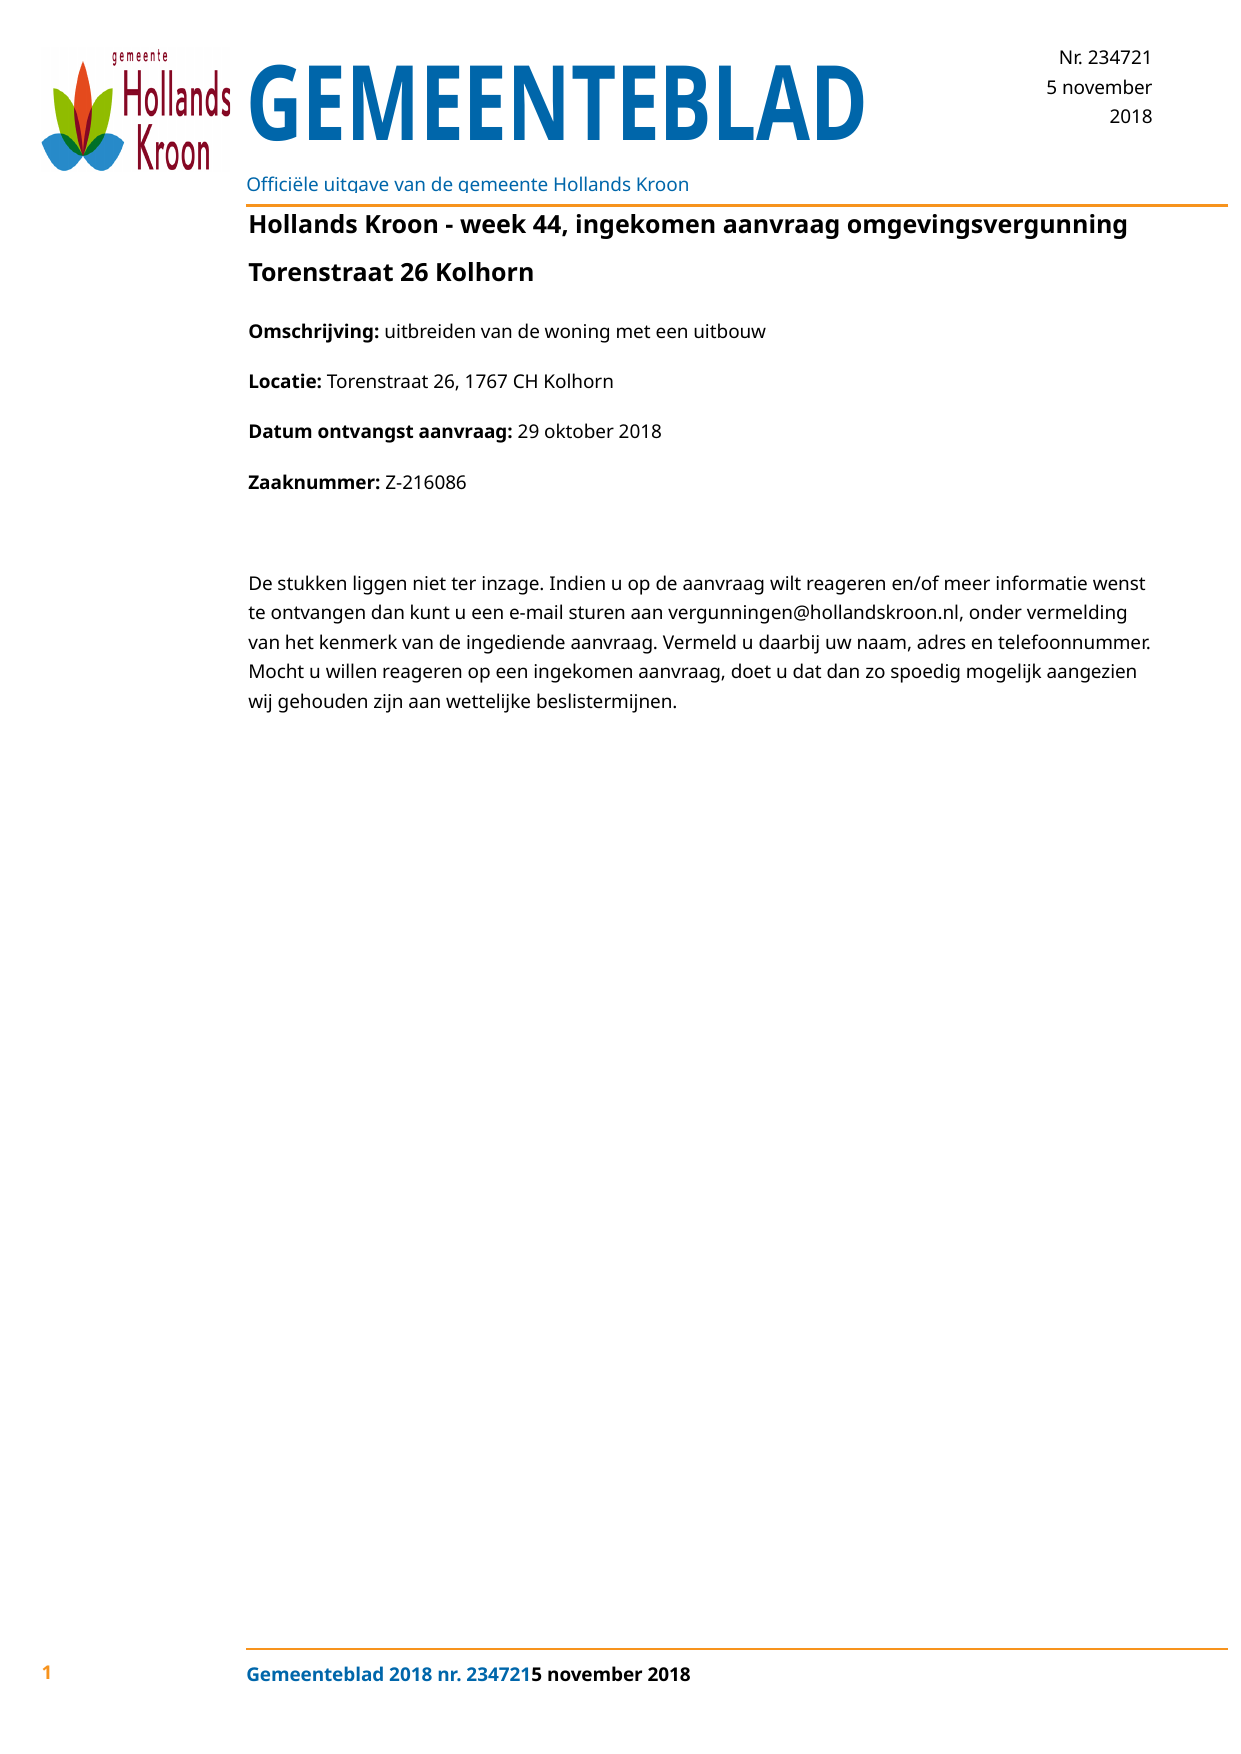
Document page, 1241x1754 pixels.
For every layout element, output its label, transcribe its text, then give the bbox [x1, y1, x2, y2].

text Hollands Kroon - week 44, ingekomen aanvraag omgevingsvergunning Torenstraat 26 Kolhorn [248, 207, 1152, 288]
text Zaaknummer: Z-216086 [248, 469, 1152, 495]
text Locatie: Torenstraat 26, 1767 CH Kolhorn [248, 368, 1152, 394]
text De stukken liggen niet ter inzage. Indien u op de aanvraag wilt reageren en/of meer informatie wenst te ontvangen dan kunt u een e-mail sturen aan vergunningen@hollandskroon.nl, onder vermelding van het kenmerk van de ingediende aanvraag. Vermeld u daarbij uw naam, adres en telefoonnummer. Mocht u willen reageren op een ingekomen aanvraag, doet u dat dan zo spoedig mogelijk aangezien wij gehouden zijn aan wettelijke beslistermijnen. [248, 570, 1152, 714]
picture [41, 47, 231, 172]
text Datum ontvangst aanvraag: 29 oktober 2018 [248, 419, 1152, 444]
text Omschrijving: uitbreiden van de woning met een uitbouw [248, 318, 1152, 344]
